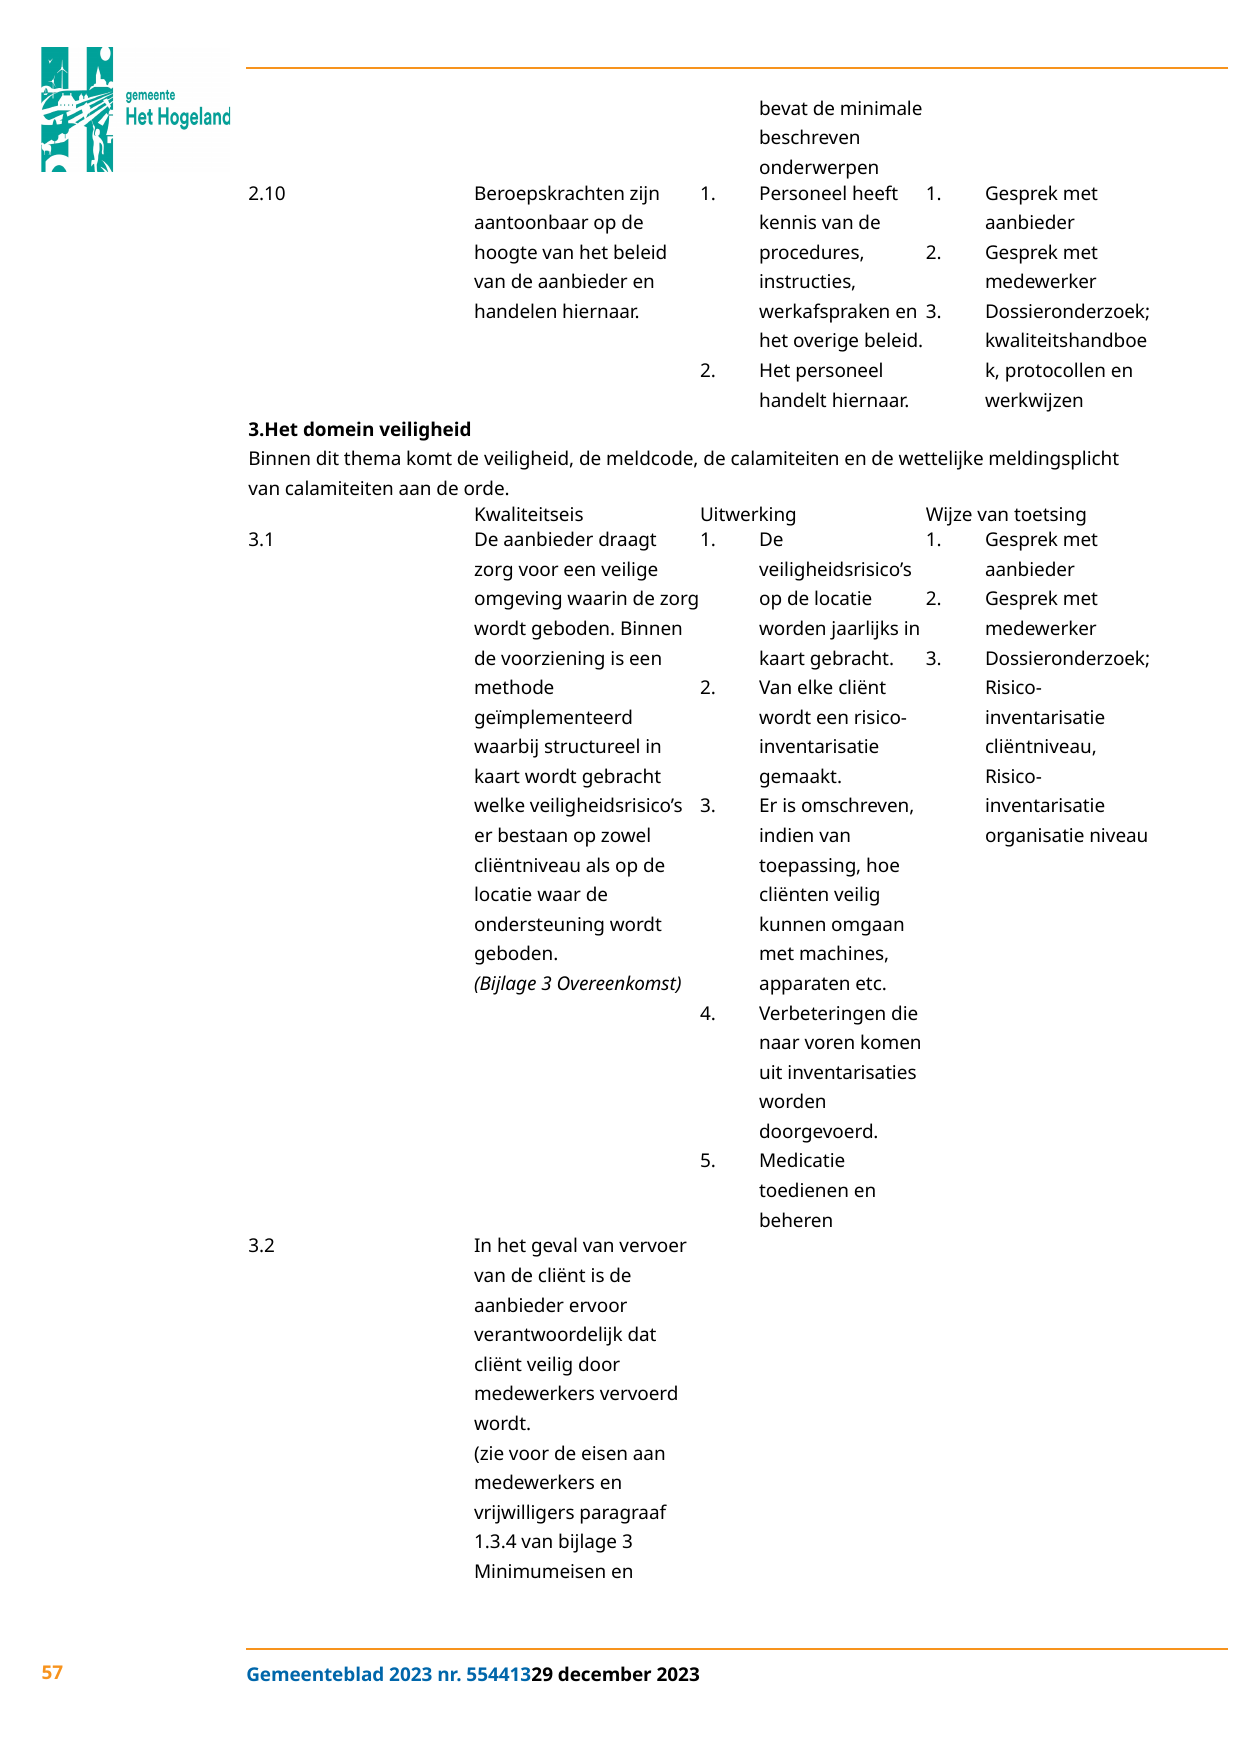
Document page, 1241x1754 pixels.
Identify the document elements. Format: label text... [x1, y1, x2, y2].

table_cell In het geval van vervoer van de cliënt is de aanbieder ervoor verantwoordelijk dat cliënt veilig door medewerkers vervoerd wordt. (zie voor de eisen aan medewerkers en vrijwilligers paragraaf 1.3.4 van bijlage 3 Minimumeisen en [474, 1233, 700, 1584]
table_cell [248, 95, 474, 180]
table_cell Beroepskrachten zijn aantoonbaar op de hoogte van het beleid van de aanbieder en handelen hiernaar. [474, 180, 700, 412]
table_cell De aanbieder draagt zorg voor een veilige omgeving waarin de zorg wordt geboden. Binnen de voorziening is een methode geïmplementeerd waarbij structureel in kaart wordt gebracht welke veiligheidsrisico’s er bestaan op zowel cliëntniveau als op de locatie waar de ondersteuning wordt geboden. (Bijlage 3 Overeenkomst) [474, 526, 700, 1233]
table_cell Uitwerking [700, 501, 926, 526]
table_cell [248, 501, 474, 526]
table_cell 2.10 [248, 180, 474, 412]
table_header 3.Het domein veiligheid Binnen dit thema komt de veiligheid, de meldcode, de calamiteiten en de wettelijke meldingsplicht van calamiteiten aan de orde. [248, 416, 1152, 501]
table_cell [926, 95, 1152, 180]
table_cell [700, 1233, 926, 1584]
table_cell Gesprek met aanbieder Gesprek met medewerker Dossieronderzoek; kwaliteitshandboek, protocollen en werkwijzen [926, 180, 1152, 412]
table_cell [474, 95, 700, 180]
table_cell [926, 1233, 1152, 1584]
table_cell De veiligheidsrisico’s op de locatie worden jaarlijks in kaart gebracht. Van elke cliënt wordt een risico-inventarisatie gemaakt. Er is omschreven, indien van toepassing, hoe cliënten veilig kunnen omgaan met machines, apparaten etc. Verbeteringen die naar voren komen uit inventarisaties worden doorgevoerd. Medicatie toedienen en beheren [700, 526, 926, 1233]
table_cell Personeel heeft kennis van de procedures, instructies, werkafspraken en het overige beleid. Het personeel handelt hiernaar. [700, 180, 926, 412]
picture [41, 47, 231, 172]
table_cell Gesprek met aanbieder Gesprek met medewerker Dossieronderzoek; Risico-inventarisatie cliëntniveau, Risico-inventarisatie organisatie niveau [926, 526, 1152, 1233]
table_cell Kwaliteitseis [474, 501, 700, 526]
table_cell 3.2 [248, 1233, 474, 1584]
table_cell 3.1 [248, 526, 474, 1233]
table_cell bevat de minimale beschreven onderwerpen [700, 95, 926, 180]
table_cell Wijze van toetsing [926, 501, 1152, 526]
